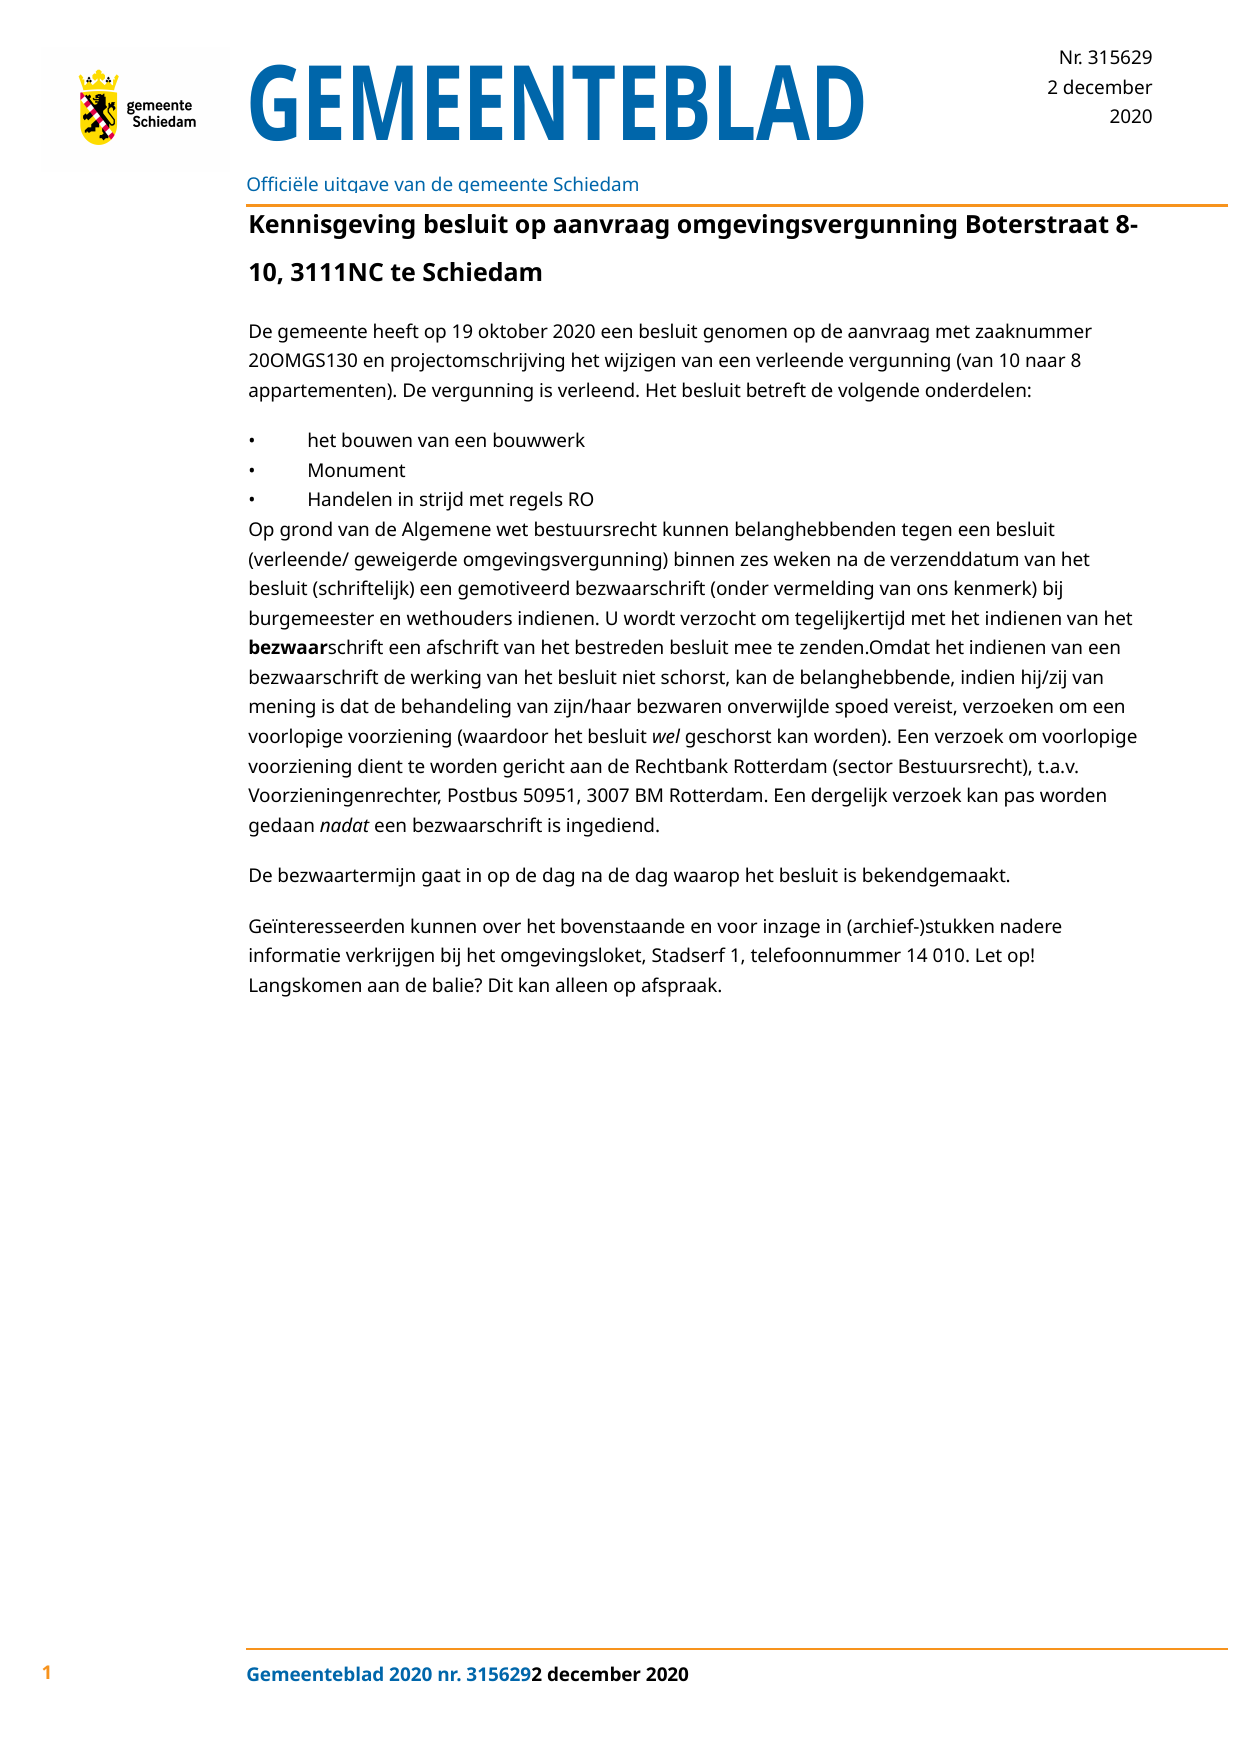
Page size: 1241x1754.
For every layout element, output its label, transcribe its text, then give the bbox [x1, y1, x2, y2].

text Kennisgeving besluit op aanvraag omgevingsvergunning Boterstraat 8-10, 3111NC te Schiedam [248, 207, 1152, 288]
picture [41, 47, 231, 172]
text Op grond van de Algemene wet bestuursrecht kunnen belanghebbenden tegen een besluit (verleende/ geweigerde omgevingsvergunning) binnen zes weken na de verzenddatum van het besluit (schriftelijk) een gemotiveerd bezwaarschrift (onder vermelding van ons kenmerk) bij burgemeester en wethouders indienen. U wordt verzocht om tegelijkertijd met het indienen van het bezwaarschrift een afschrift van het bestreden besluit mee te zenden.Omdat het indienen van een bezwaarschrift de werking van het besluit niet schorst, kan de belanghebbende, indien hij/zij van mening is dat de behandeling van zijn/haar bezwaren onverwijlde spoed vereist, verzoeken om een voorlopige voorziening (waardoor het besluit wel geschorst kan worden). Een verzoek om voorlopige voorziening dient te worden gericht aan de Rechtbank Rotterdam (sector Bestuursrecht), t.a.v. Voorzieningenrechter, Postbus 50951, 3007 BM Rotterdam. Een dergelijk verzoek kan pas worden gedaan nadat een bezwaarschrift is ingediend. [248, 516, 1152, 838]
text Geïnteresseerden kunnen over het bovenstaande en voor inzage in (archief-)stukken nadere informatie verkrijgen bij het omgevingsloket, Stadserf 1, telefoonnummer 14 010. Let op! Langskomen aan de balie? Dit kan alleen op afspraak. [248, 913, 1152, 998]
list Handelen in strijd met regels RO [248, 487, 1152, 512]
text De gemeente heeft op 19 oktober 2020 een besluit genomen op de aanvraag met zaaknummer 20OMGS130 en projectomschrijving het wijzigen van een verleende vergunning (van 10 naar 8 appartementen). De vergunning is verleend. Het besluit betreft de volgende onderdelen: [248, 318, 1152, 403]
text De bezwaartermijn gaat in op de dag na de dag waarop het besluit is bekendgemaakt. [248, 862, 1152, 888]
list het bouwen van een bouwwerk [248, 427, 1152, 453]
list Monument [248, 457, 1152, 483]
